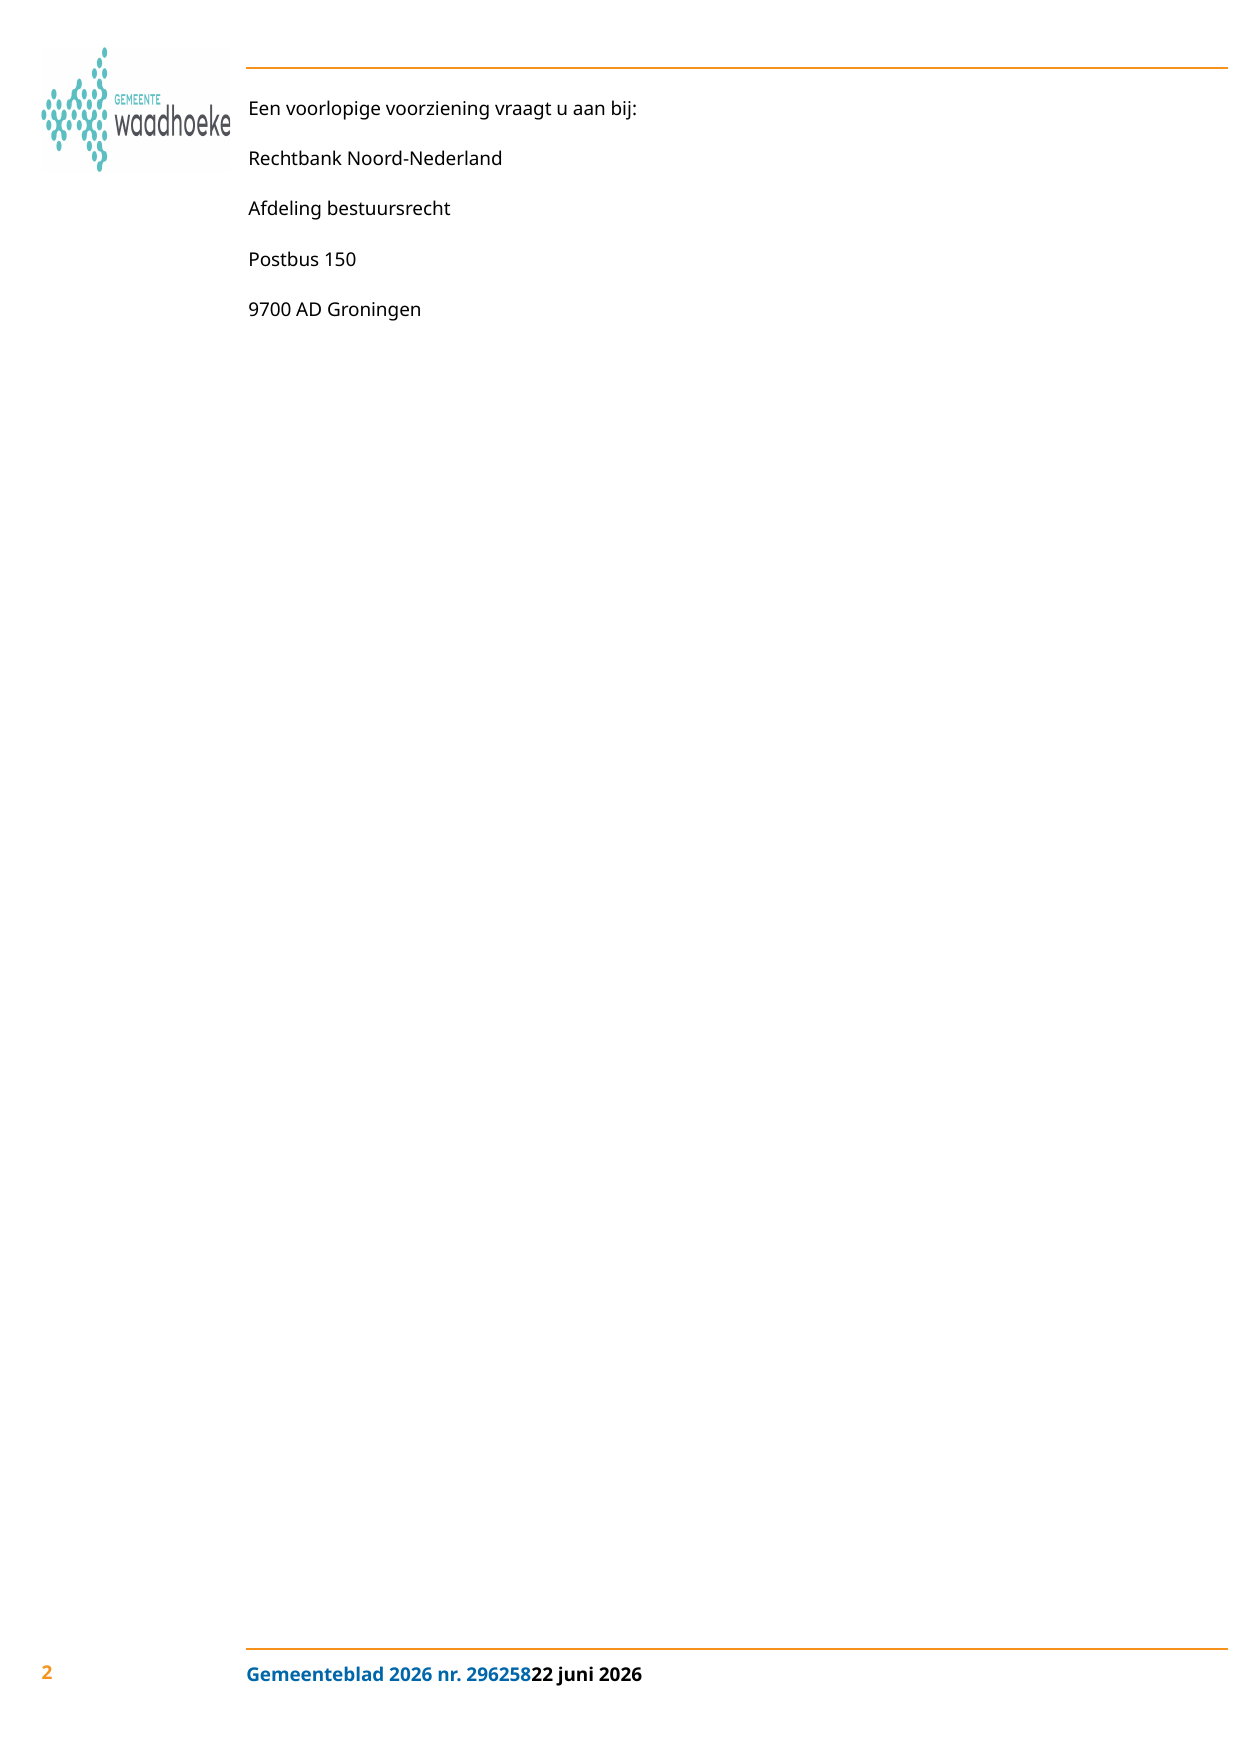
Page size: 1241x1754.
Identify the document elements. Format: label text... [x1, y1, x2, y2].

text Afdeling bestuursrecht [248, 196, 1152, 221]
text Postbus 150 [248, 246, 1152, 272]
text Een voorlopige voorziening vraagt u aan bij: [248, 95, 1152, 121]
text Rechtbank Noord-Nederland [248, 145, 1152, 171]
text 9700 AD Groningen [248, 296, 1152, 322]
picture [41, 47, 231, 172]
